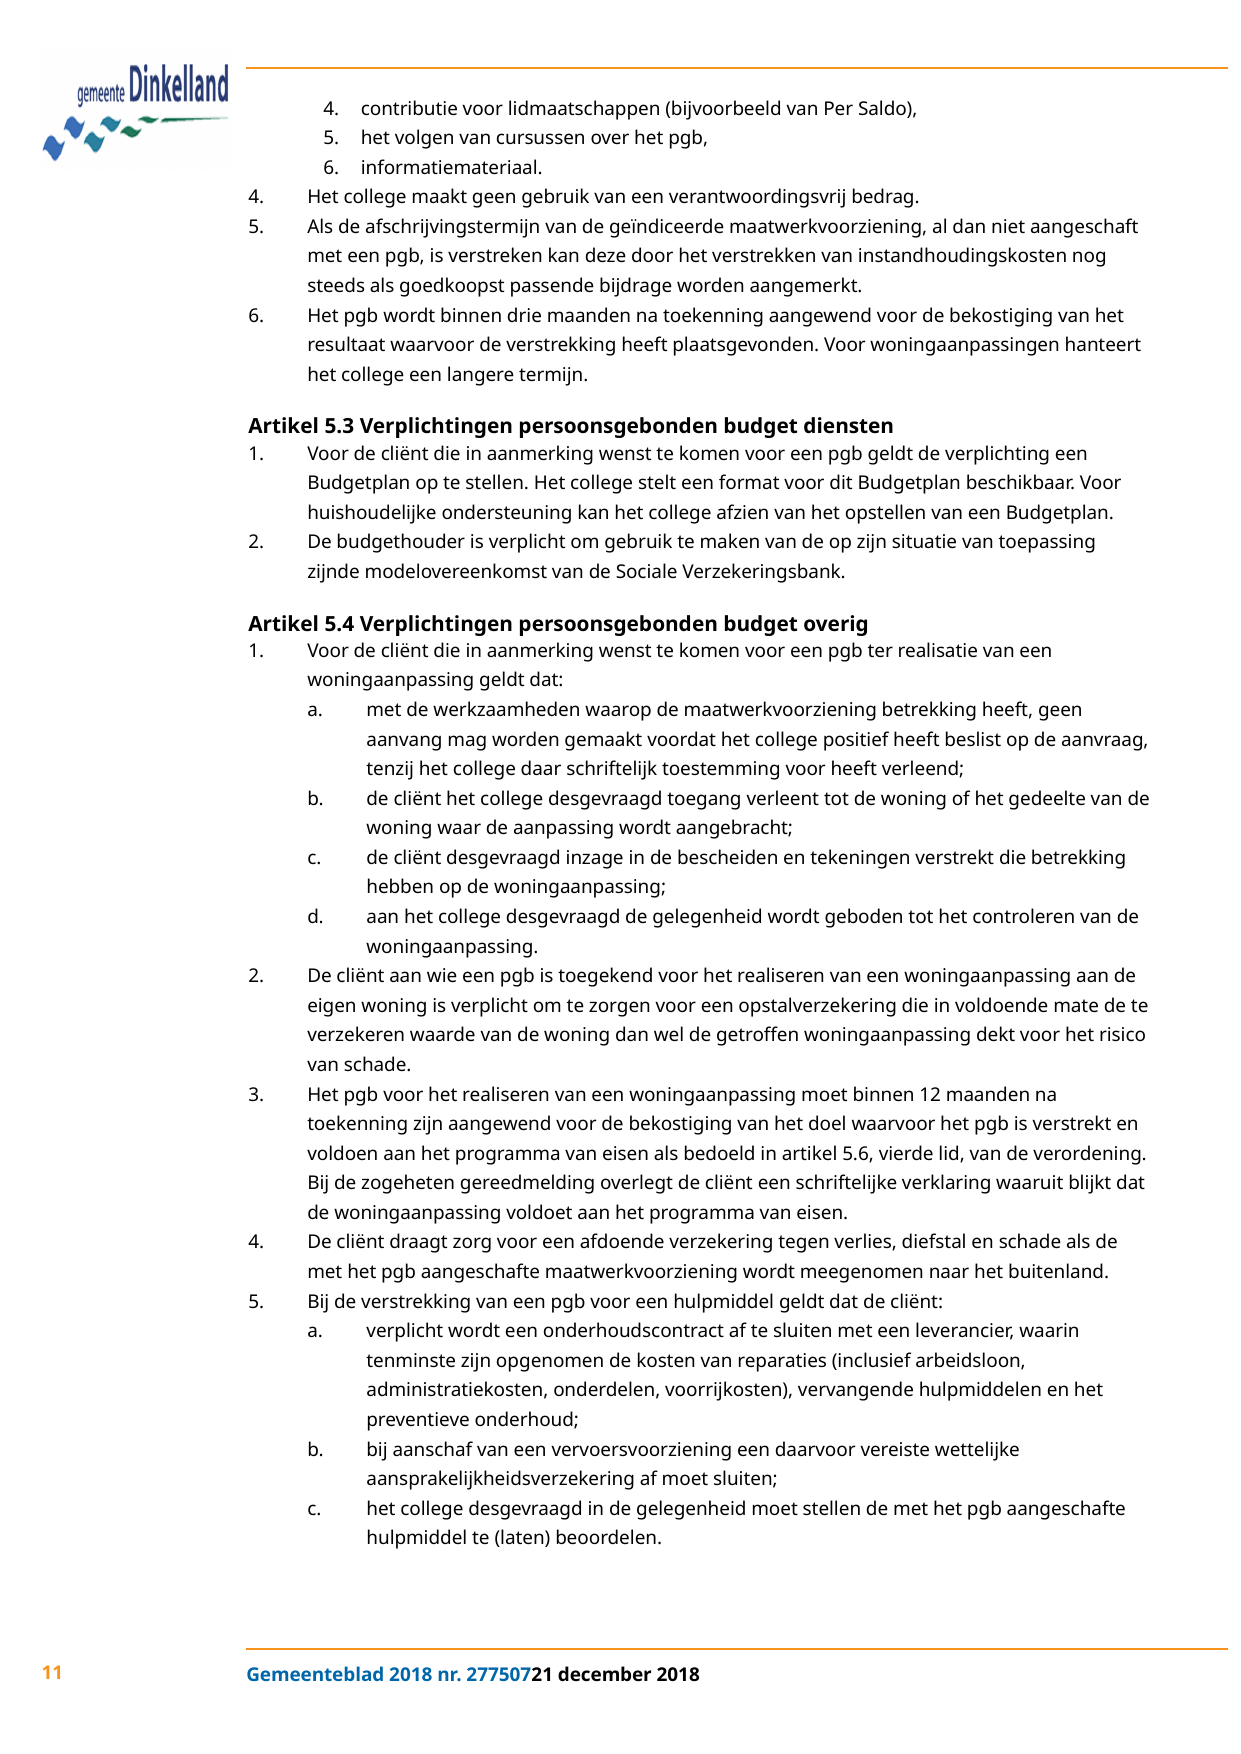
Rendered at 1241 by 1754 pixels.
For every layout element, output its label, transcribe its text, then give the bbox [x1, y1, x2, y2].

list Als de afschrijvingstermijn van de geïndiceerde maatwerkvoorziening, al dan niet aangeschaft met een pgb, is verstreken kan deze door het verstrekken van instandhoudingskosten nog steeds als goedkoopst passende bijdrage worden aangemerkt. [248, 213, 1152, 298]
list Het pgb voor het realiseren van een woningaanpassing moet binnen 12 maanden na toekenning zijn aangewend voor de bekostiging van het doel waarvoor het pgb is verstrekt en voldoen aan het programma van eisen als bedoeld in artikel 5.6, vierde lid, van de verordening. Bij de zogeheten gereedmelding overlegt de cliënt een schriftelijke verklaring waaruit blijkt dat de woningaanpassing voldoet aan het programma van eisen. [248, 1081, 1152, 1225]
list Het pgb wordt binnen drie maanden na toekenning aangewend voor de bekostiging van het resultaat waarvoor de verstrekking heeft plaatsgevonden. Voor woningaanpassingen hanteert het college een langere termijn. [248, 302, 1152, 387]
list Voor de cliënt die in aanmerking wenst te komen voor een pgb geldt de verplichting een Budgetplan op te stellen. Het college stelt een format voor dit Budgetplan beschikbaar. Voor huishoudelijke ondersteuning kan het college afzien van het opstellen van een Budgetplan. [248, 440, 1152, 525]
list het college desgevraagd in de gelegenheid moet stellen de met het pgb aangeschafte hulpmiddel te (laten) beoordelen. [307, 1495, 1152, 1550]
list de cliënt het college desgevraagd toegang verleent tot de woning of het gedeelte van de woning waar de aanpassing wordt aangebracht; [307, 785, 1152, 840]
list Voor de cliënt die in aanmerking wenst te komen voor een pgb ter realisatie van een woningaanpassing geldt dat: [248, 637, 1152, 692]
list het volgen van cursussen over het pgb, [323, 124, 1152, 150]
list De budgethouder is verplicht om gebruik te maken van de op zijn situatie van toepassing zijnde modelovereenkomst van de Sociale Verzekeringsbank. [248, 529, 1152, 584]
list informatiemateriaal. [323, 154, 1152, 180]
list De cliënt draagt zorg voor een afdoende verzekering tegen verlies, diefstal en schade als de met het pgb aangeschafte maatwerkvoorziening wordt meegenomen naar het buitenland. [248, 1229, 1152, 1284]
list de cliënt desgevraagd inzage in de bescheiden en tekeningen verstrekt die betrekking hebben op de woningaanpassing; [307, 844, 1152, 899]
list verplicht wordt een onderhoudscontract af te sluiten met een leverancier, waarin tenminste zijn opgenomen de kosten van reparaties (inclusief arbeidsloon, administratiekosten, onderdelen, voorrijkosten), vervangende hulpmiddelen en het preventieve onderhoud; [307, 1317, 1152, 1432]
text Artikel 5.4 Verplichtingen persoonsgebonden budget overig [248, 609, 1152, 637]
list Het college maakt geen gebruik van een verantwoordingsvrij bedrag. [248, 183, 1152, 209]
list bij aanschaf van een vervoersvoorziening een daarvoor vereiste wettelijke aansprakelijkheidsverzekering af moet sluiten; [307, 1436, 1152, 1491]
picture [41, 47, 231, 172]
text Artikel 5.3 Verplichtingen persoonsgebonden budget diensten [248, 411, 1152, 440]
list contributie voor lidmaatschappen (bijvoorbeeld van Per Saldo), [323, 95, 1152, 121]
list Bij de verstrekking van een pgb voor een hulpmiddel geldt dat de cliënt: [248, 1288, 1152, 1314]
list met de werkzaamheden waarop de maatwerkvoorziening betrekking heeft, geen aanvang mag worden gemaakt voordat het college positief heeft beslist op de aanvraag, tenzij het college daar schriftelijk toestemming voor heeft verleend; [307, 696, 1152, 781]
list De cliënt aan wie een pgb is toegekend voor het realiseren van een woningaanpassing aan de eigen woning is verplicht om te zorgen voor een opstalverzekering die in voldoende mate de te verzekeren waarde van de woning dan wel de getroffen woningaanpassing dekt voor het risico van schade. [248, 962, 1152, 1077]
list aan het college desgevraagd de gelegenheid wordt geboden tot het controleren van de woningaanpassing. [307, 903, 1152, 959]
